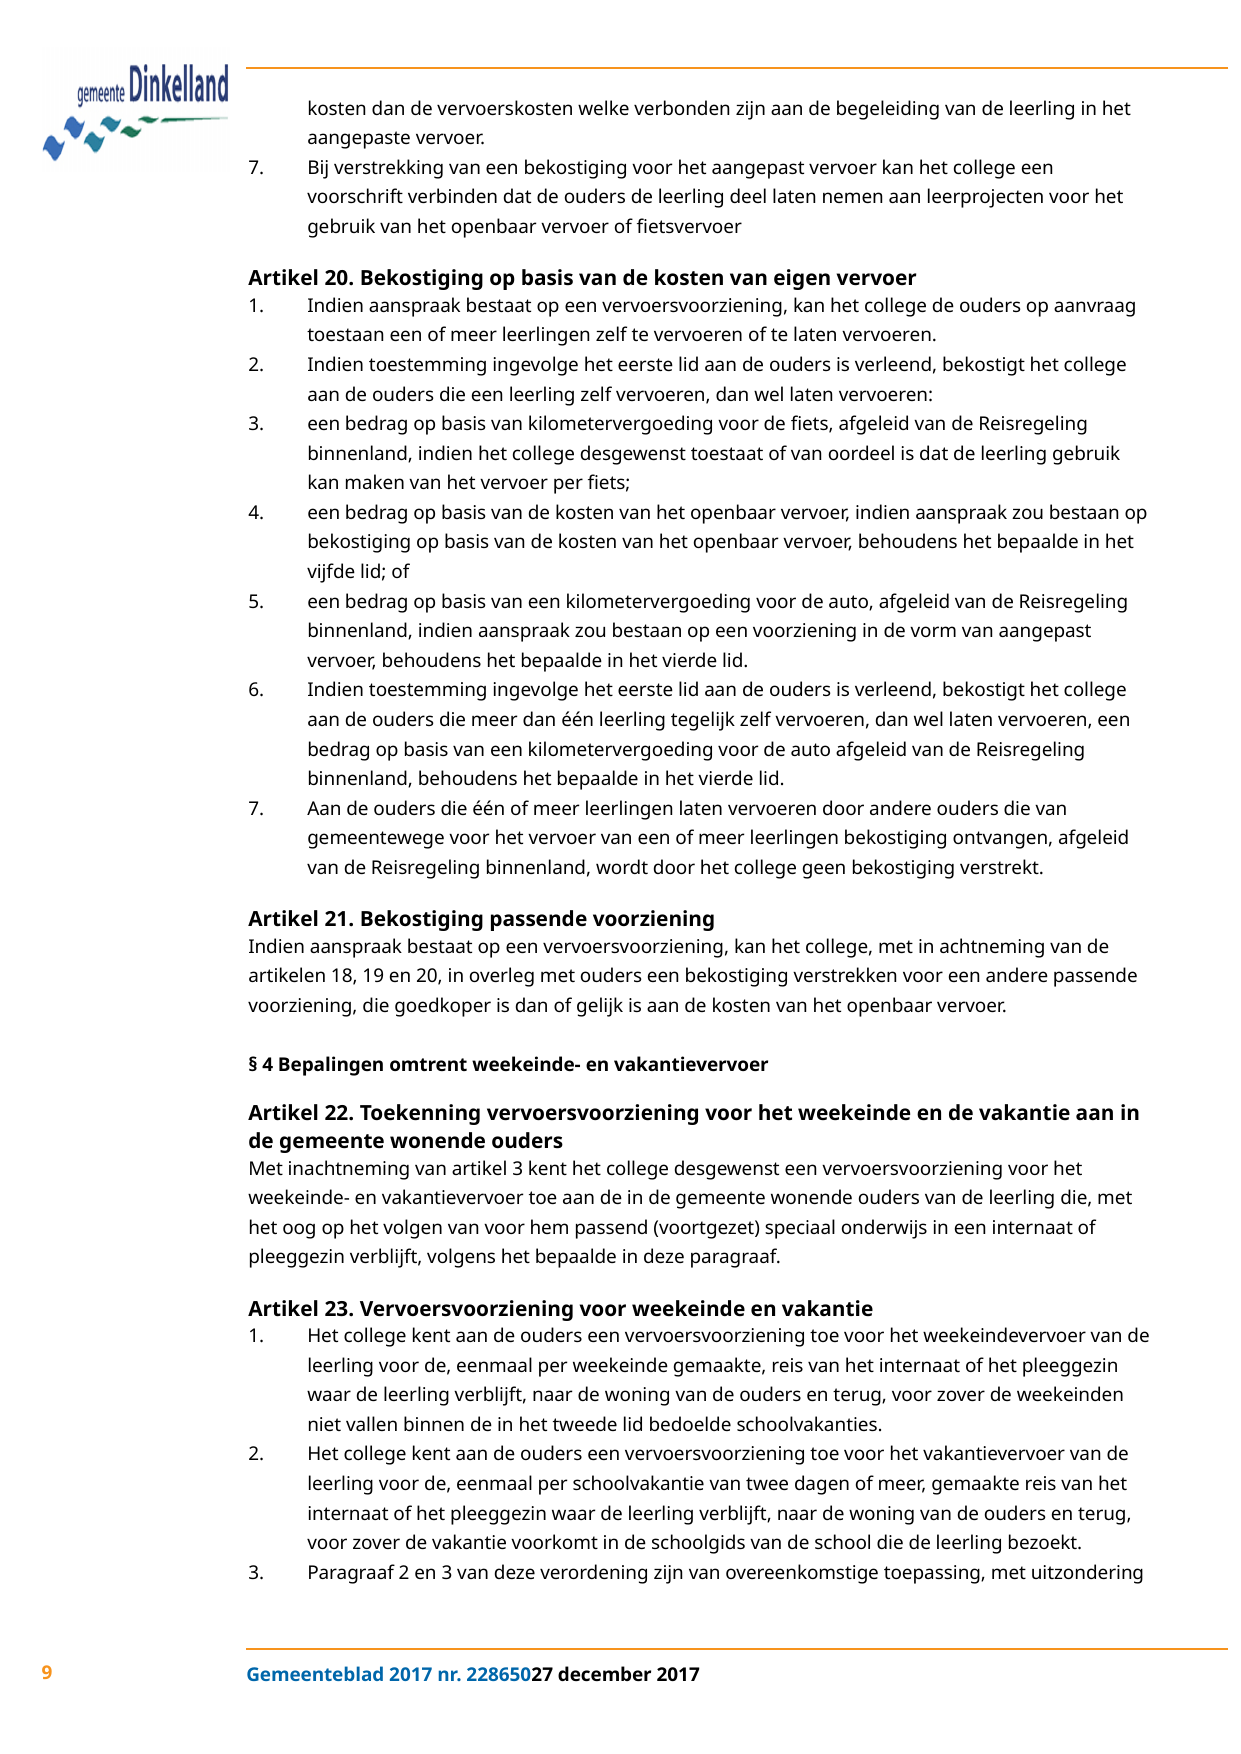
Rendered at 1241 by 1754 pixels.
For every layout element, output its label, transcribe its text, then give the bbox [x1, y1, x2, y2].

list Indien aanspraak bestaat op een vervoersvoorziening, kan het college de ouders op aanvraag toestaan een of meer leerlingen zelf te vervoeren of te laten vervoeren. [248, 292, 1152, 347]
list Het college kent aan de ouders een vervoersvoorziening toe voor het weekeindevervoer van de leerling voor de, eenmaal per weekeinde gemaakte, reis van het internaat of het pleeggezin waar de leerling verblijft, naar de woning van de ouders en terug, voor zover de weekeinden niet vallen binnen de in het tweede lid bedoelde schoolvakanties. [248, 1322, 1152, 1437]
list een bedrag op basis van de kosten van het openbaar vervoer, indien aanspraak zou bestaan op bekostiging op basis van de kosten van het openbaar vervoer, behoudens het bepaalde in het vijfde lid; of [248, 499, 1152, 584]
picture [41, 47, 231, 172]
list een bedrag op basis van kilometervergoeding voor de fiets, afgeleid van de Reisregeling binnenland, indien het college desgewenst toestaat of van oordeel is dat de leerling gebruik kan maken van het vervoer per fiets; [248, 410, 1152, 495]
list Indien toestemming ingevolge het eerste lid aan de ouders is verleend, bekostigt het college aan de ouders die meer dan één leerling tegelijk zelf vervoeren, dan wel laten vervoeren, een bedrag op basis van een kilometervergoeding voor de auto afgeleid van de Reisregeling binnenland, behoudens het bepaalde in het vierde lid. [248, 677, 1152, 791]
text § 4 Bepalingen omtrent weekeinde- en vakantievervoer [248, 1051, 1152, 1077]
text Indien aanspraak bestaat op een vervoersvoorziening, kan het college, met in achtneming van de artikelen 18, 19 en 20, in overleg met ouders een bekostiging verstrekken voor een andere passende voorziening, die goedkoper is dan of gelijk is aan de kosten van het openbaar vervoer. [248, 933, 1152, 1018]
text Artikel 23. Vervoersvoorziening voor weekeinde en vakantie [248, 1294, 1152, 1322]
text Artikel 22. Toekenning vervoersvoorziening voor het weekeinde en de vakantie aan in de gemeente wonende ouders [248, 1098, 1152, 1155]
list Bij verstrekking van een bekostiging voor het aangepast vervoer kan het college een voorschrift verbinden dat de ouders de leerling deel laten nemen aan leerprojecten voor het gebruik van het openbaar vervoer of fietsvervoer [248, 154, 1152, 239]
list Paragraaf 2 en 3 van deze verordening zijn van overeenkomstige toepassing, met uitzondering [248, 1559, 1152, 1585]
list Indien toestemming ingevolge het eerste lid aan de ouders is verleend, bekostigt het college aan de ouders die een leerling zelf vervoeren, dan wel laten vervoeren: [248, 351, 1152, 406]
list Aan de ouders die één of meer leerlingen laten vervoeren door andere ouders die van gemeentewege voor het vervoer van een of meer leerlingen bekostiging ontvangen, afgeleid van de Reisregeling binnenland, wordt door het college geen bekostiging verstrekt. [248, 795, 1152, 880]
list kosten dan de vervoerskosten welke verbonden zijn aan de begeleiding van de leerling in het aangepaste vervoer. [248, 95, 1152, 150]
list Het college kent aan de ouders een vervoersvoorziening toe voor het vakantievervoer van de leerling voor de, eenmaal per schoolvakantie van twee dagen of meer, gemaakte reis van het internaat of het pleeggezin waar de leerling verblijft, naar de woning van de ouders en terug, voor zover de vakantie voorkomt in de schoolgids van de school die de leerling bezoekt. [248, 1441, 1152, 1555]
list een bedrag op basis van een kilometervergoeding voor de auto, afgeleid van de Reisregeling binnenland, indien aanspraak zou bestaan op een voorziening in de vorm van aangepast vervoer, behoudens het bepaalde in het vierde lid. [248, 588, 1152, 673]
text Artikel 21. Bekostiging passende voorziening [248, 904, 1152, 933]
text Met inachtneming van artikel 3 kent het college desgewenst een vervoersvoorziening voor het weekeinde- en vakantievervoer toe aan de in de gemeente wonende ouders van de leerling die, met het oog op het volgen van voor hem passend (voortgezet) speciaal onderwijs in een internaat of pleeggezin verblijft, volgens het bepaalde in deze paragraaf. [248, 1155, 1152, 1269]
text Artikel 20. Bekostiging op basis van de kosten van eigen vervoer [248, 263, 1152, 292]
